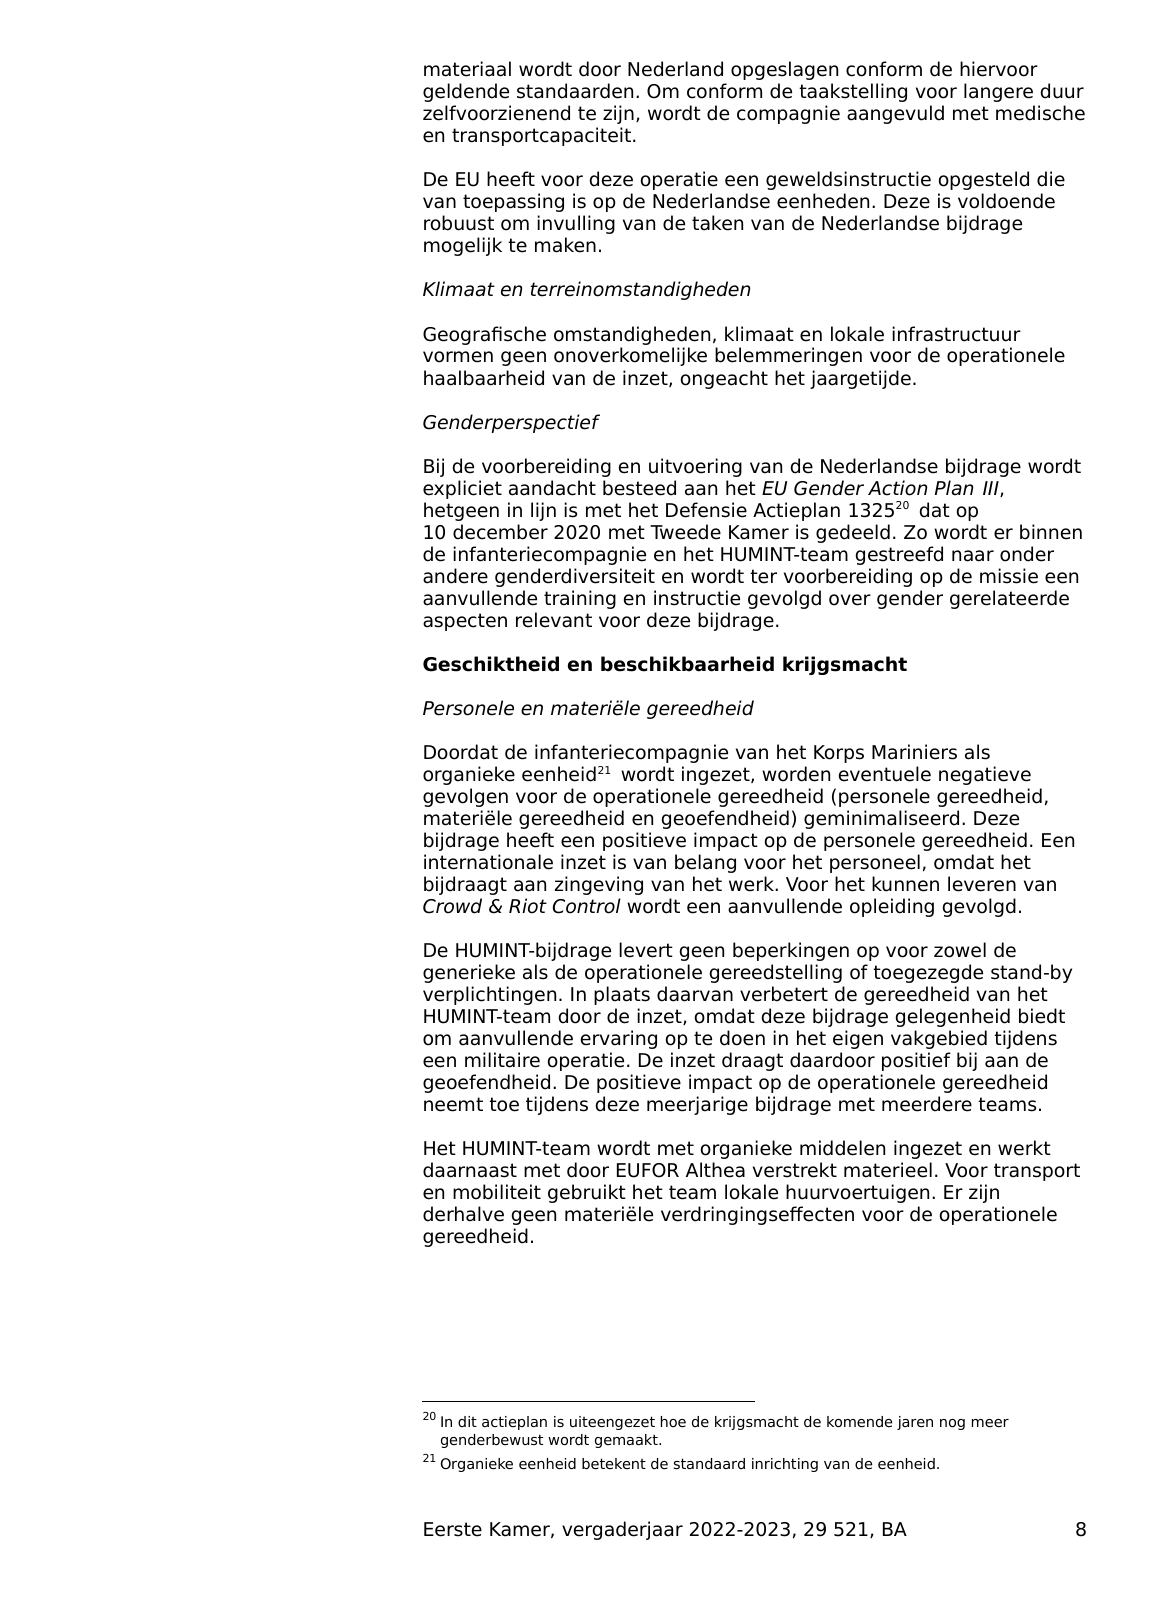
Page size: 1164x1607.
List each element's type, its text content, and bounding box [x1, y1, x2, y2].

subtitle Klimaat en terreinomstandigheden [422, 279, 1087, 301]
subtitle Geschiktheid en beschikbaarheid krijgsmacht [422, 654, 1087, 676]
text Organieke eenheid betekent de standaard inrichting van de eenheid. [422, 1452, 1087, 1474]
text Doordat de infanteriecompagnie van het Korps Mariniers als organieke eenheid wordt ingezet, worden eventuele negatieve gevolgen voor de operationele gereedheid (personele gereedheid, materiële gereedheid en geoefendheid) geminimaliseerd. Deze bijdrage heeft een positieve impact op de personele gereedheid. Een internationale inzet is van belang voor het personeel, omdat het bijdraagt aan zingeving van het werk. Voor het kunnen leveren van Crowd & Riot Control wordt een aanvullende opleiding gevolgd. [422, 742, 1087, 918]
subtitle Genderperspectief [422, 412, 1087, 433]
text De EU heeft voor deze operatie een geweldsinstructie opgesteld die van toepassing is op de Nederlandse eenheden. Deze is voldoende robuust om invulling van de taken van de Nederlandse bijdrage mogelijk te maken. [422, 169, 1087, 257]
text materiaal wordt door Nederland opgeslagen conform de hiervoor geldende standaarden. Om conform de taakstelling voor langere duur zelfvoorzienend te zijn, wordt de compagnie aangevuld met medische en transportcapaciteit. [422, 59, 1087, 147]
subtitle Personele en materiële gereedheid [422, 698, 1087, 720]
text Geografische omstandigheden, klimaat en lokale infrastructuur vormen geen onoverkomelijke belemmeringen voor de operationele haalbaarheid van de inzet, ongeacht het jaargetijde. [422, 323, 1087, 389]
text De HUMINT-bijdrage levert geen beperkingen op voor zowel de generieke als de operationele gereedstelling of toegezegde stand-by verplichtingen. In plaats daarvan verbetert de gereedheid van het HUMINT-team door de inzet, omdat deze bijdrage gelegenheid biedt om aanvullende ervaring op te doen in het eigen vakgebied tijdens een militaire operatie. De inzet draagt daardoor positief bij aan de geoefendheid. De positieve impact op de operationele gereedheid neemt toe tijdens deze meerjarige bijdrage met meerdere teams. [422, 940, 1087, 1116]
text Het HUMINT-team wordt met organieke middelen ingezet en werkt daarnaast met door EUFOR Althea verstrekt materieel. Voor transport en mobiliteit gebruikt het team lokale huurvoertuigen. Er zijn derhalve geen materiële verdringingseffecten voor de operationele gereedheid. [422, 1138, 1087, 1248]
text Bij de voorbereiding en uitvoering van de Nederlandse bijdrage wordt expliciet aandacht besteed aan het EU Gender Action Plan III, hetgeen in lijn is met het Defensie Actieplan 1325 dat op 10 december 2020 met Tweede Kamer is gedeeld. Zo wordt er binnen de infanteriecompagnie en het HUMINT-team gestreefd naar onder andere genderdiversiteit en wordt ter voorbereiding op de missie een aanvullende training en instructie gevolgd over gender gerelateerde aspecten relevant voor deze bijdrage. [422, 456, 1087, 632]
text In dit actieplan is uiteengezet hoe de krijgsmacht de komende jaren nog meer genderbewust wordt gemaakt. [422, 1410, 1087, 1449]
